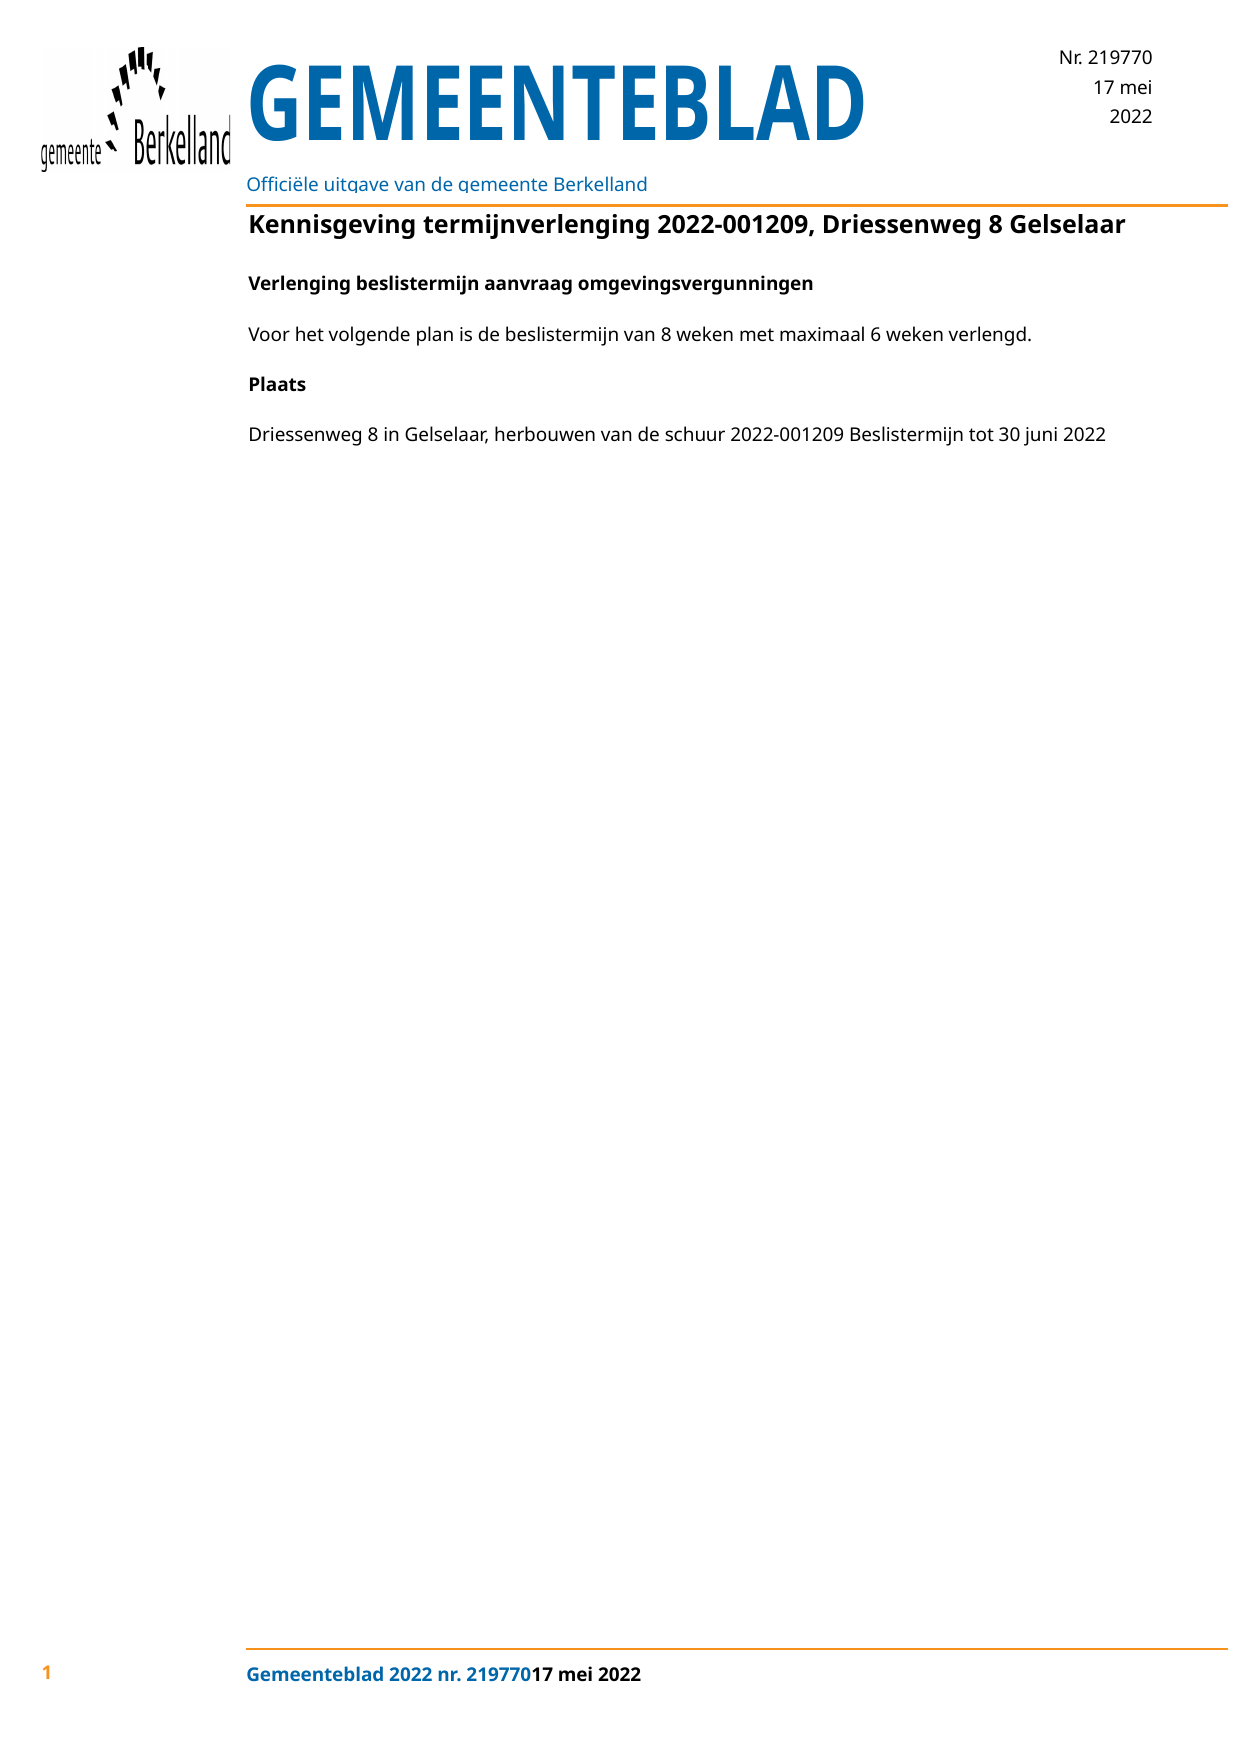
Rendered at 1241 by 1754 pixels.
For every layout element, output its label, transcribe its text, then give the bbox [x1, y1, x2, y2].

text Voor het volgende plan is de beslistermijn van 8 weken met maximaal 6 weken verlengd. [248, 321, 1152, 346]
picture [41, 47, 231, 172]
text Verlenging beslistermijn aanvraag omgevingsvergunningen [248, 270, 1152, 296]
text Kennisgeving termijnverlenging 2022-001209, Driessenweg 8 Gelselaar [248, 207, 1152, 241]
text Driessenweg 8 in Gelselaar, herbouwen van de schuur 2022-001209 Beslistermijn tot 30 juni 2022 [248, 422, 1152, 447]
text Plaats [248, 371, 1152, 397]
